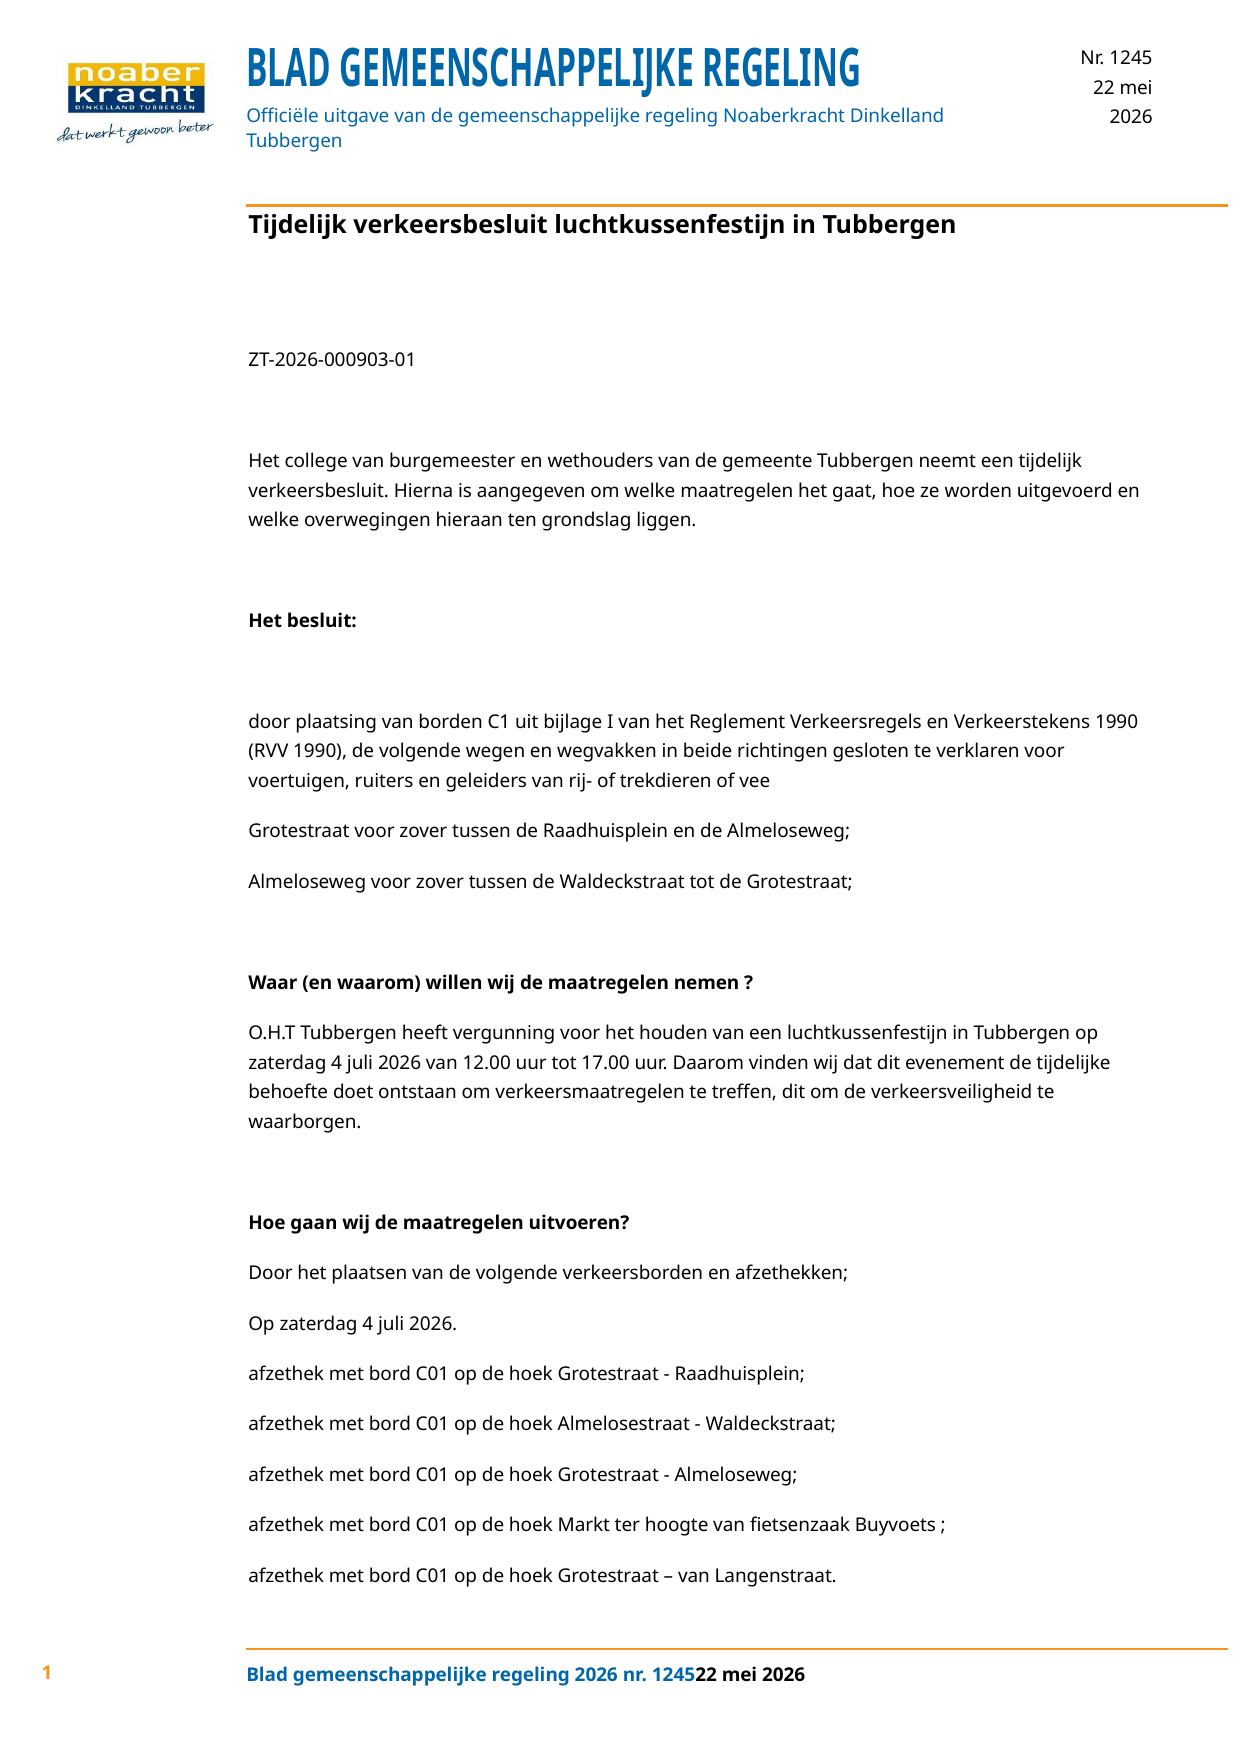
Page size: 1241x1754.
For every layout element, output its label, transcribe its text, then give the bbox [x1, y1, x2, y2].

text afzethek met bord C01 op de hoek Grotestraat – van Langenstraat. [248, 1562, 1152, 1588]
picture [41, 47, 231, 172]
text Hoe gaan wij de maatregelen uitvoeren? [248, 1209, 1152, 1235]
text Het college van burgemeester en wethouders van de gemeente Tubbergen neemt een tijdelijk verkeersbesluit. Hierna is aangegeven om welke maatregelen het gaat, hoe ze worden uitgevoerd en welke overwegingen hieraan ten grondslag liggen. [248, 447, 1152, 532]
text Grotestraat voor zover tussen de Raadhuisplein en de Almeloseweg; [248, 818, 1152, 843]
text Op zaterdag 4 juli 2026. [248, 1310, 1152, 1336]
text Almeloseweg voor zover tussen de Waldeckstraat tot de Grotestraat; [248, 868, 1152, 894]
text Tijdelijk verkeersbesluit luchtkussenfestijn in Tubbergen [248, 207, 1152, 241]
text ZT-2026-000903-01 [248, 346, 1152, 372]
text Het besluit: [248, 607, 1152, 633]
text afzethek met bord C01 op de hoek Almelosestraat - Waldeckstraat; [248, 1411, 1152, 1436]
text O.H.T Tubbergen heeft vergunning voor het houden van een luchtkussenfestijn in Tubbergen op zaterdag 4 juli 2026 van 12.00 uur tot 17.00 uur. Daarom vinden wij dat dit evenement de tijdelijke behoefte doet ontstaan om verkeersmaatregelen te treffen, dit om de verkeersveiligheid te waarborgen. [248, 1019, 1152, 1134]
text afzethek met bord C01 op de hoek Grotestraat - Raadhuisplein; [248, 1360, 1152, 1386]
text afzethek met bord C01 op de hoek Grotestraat - Almeloseweg; [248, 1461, 1152, 1487]
text afzethek met bord C01 op de hoek Markt ter hoogte van fietsenzaak Buyvoets ; [248, 1511, 1152, 1537]
text Door het plaatsen van de volgende verkeersborden en afzethekken; [248, 1259, 1152, 1285]
text Waar (en waarom) willen wij de maatregelen nemen ? [248, 969, 1152, 995]
text door plaatsing van borden C1 uit bijlage I van het Reglement Verkeersregels en Verkeerstekens 1990 (RVV 1990), de volgende wegen en wegvakken in beide richtingen gesloten te verklaren voor voertuigen, ruiters en geleiders van rij- of trekdieren of vee [248, 708, 1152, 793]
